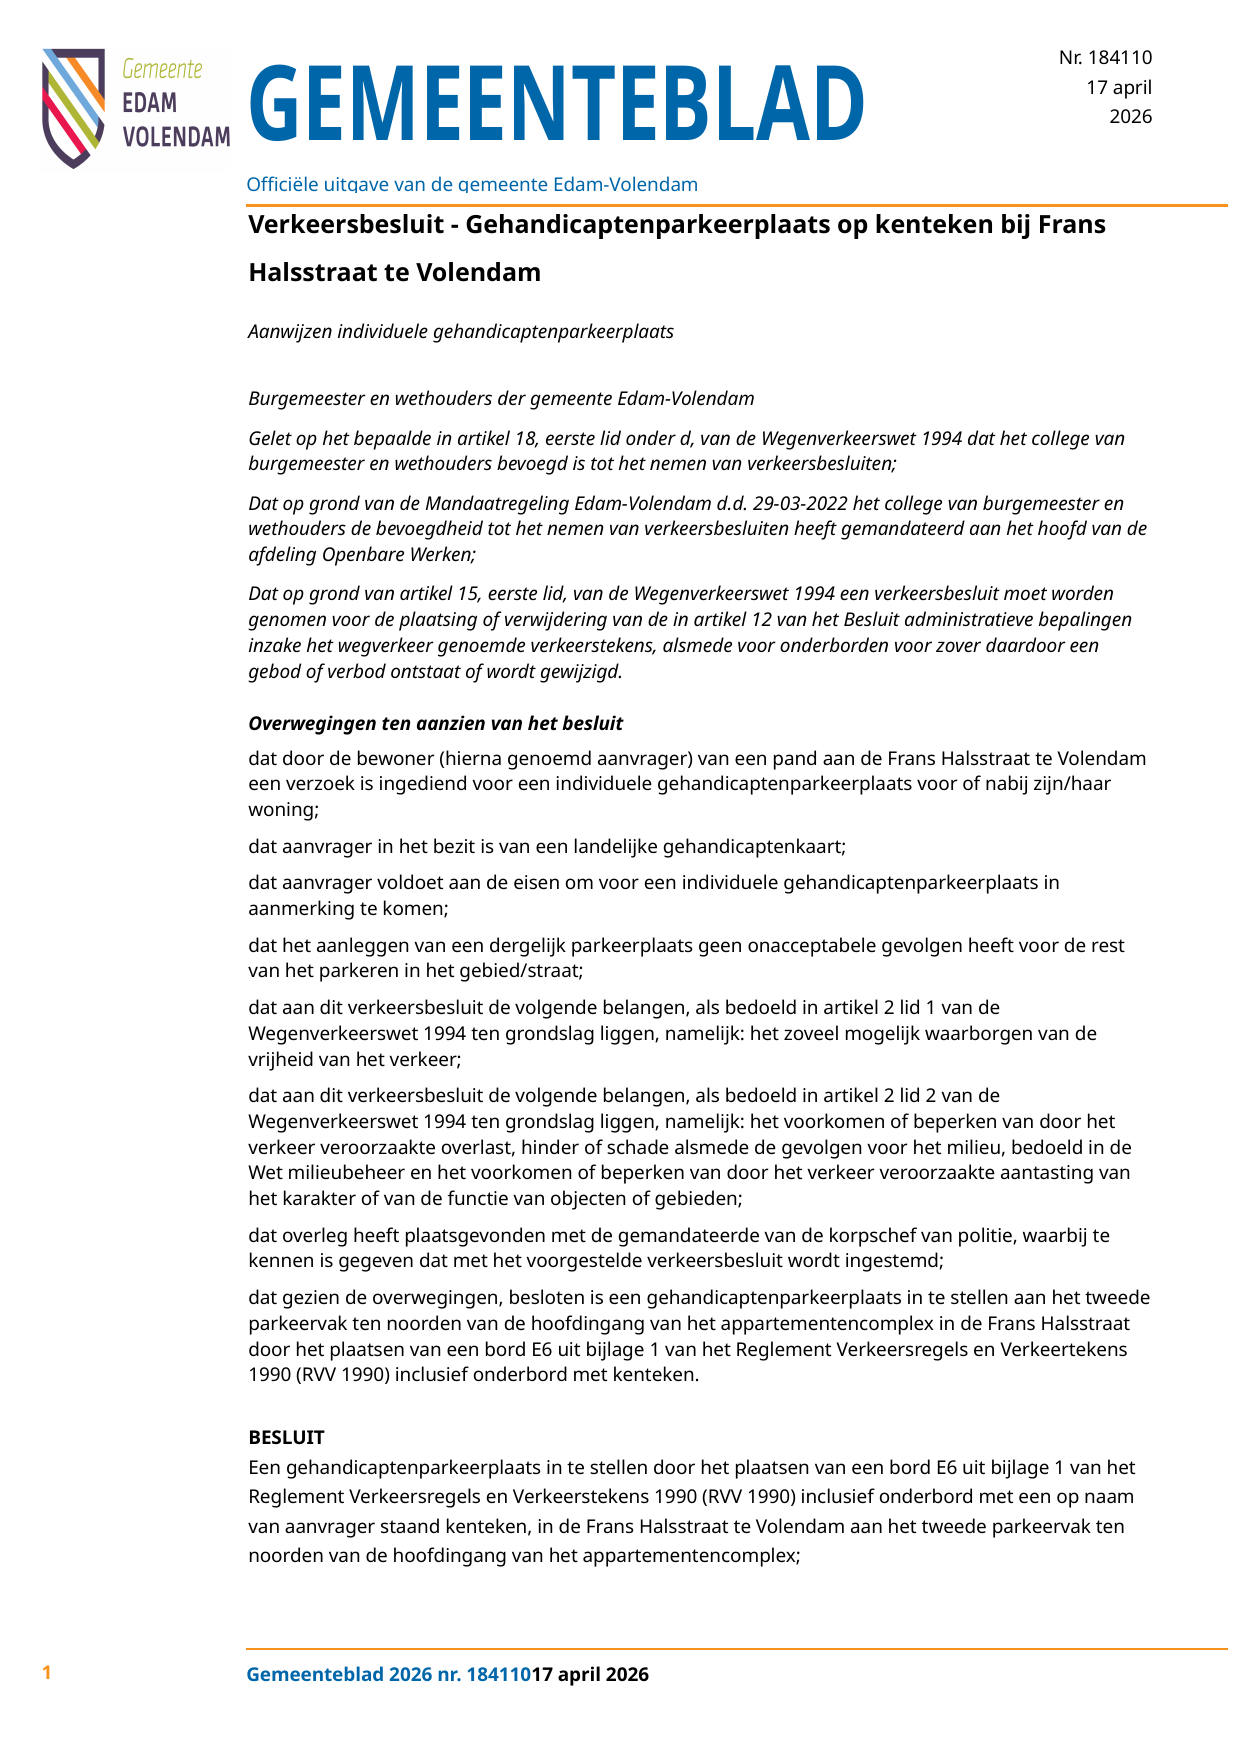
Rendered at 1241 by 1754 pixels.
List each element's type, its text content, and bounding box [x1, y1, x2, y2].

text dat aanvrager voldoet aan de eisen om voor een individuele gehandicaptenparkeerplaats in aanmerking te komen; [248, 869, 1152, 921]
text Gelet op het bepaalde in artikel 18, eerste lid onder d, van de Wegenverkeerswet 1994 dat het college van burgemeester en wethouders bevoegd is tot het nemen van verkeersbesluiten; [248, 425, 1152, 476]
text dat aan dit verkeersbesluit de volgende belangen, als bedoeld in artikel 2 lid 2 van de Wegenverkeerswet 1994 ten grondslag liggen, namelijk: het voorkomen of beperken van door het verkeer veroorzaakte overlast, hinder of schade alsmede de gevolgen voor het milieu, bedoeld in de Wet milieubeheer en het voorkomen of beperken van door het verkeer veroorzaakte aantasting van het karakter of van de functie van objecten of gebieden; [248, 1082, 1152, 1211]
text dat aanvrager in het bezit is van een landelijke gehandicaptenkaart; [248, 833, 1152, 858]
text dat overleg heeft plaatsgevonden met de gemandateerde van de korpschef van politie, waarbij te kennen is gegeven dat met het voorgestelde verkeersbesluit wordt ingestemd; [248, 1222, 1152, 1273]
text dat aan dit verkeersbesluit de volgende belangen, als bedoeld in artikel 2 lid 1 van de Wegenverkeerswet 1994 ten grondslag liggen, namelijk: het zoveel mogelijk waarborgen van de vrijheid van het verkeer; [248, 994, 1152, 1071]
text Burgemeester en wethouders der gemeente Edam-Volendam [248, 386, 1152, 411]
text Dat op grond van de Mandaatregeling Edam-Volendam d.d. 29-03-2022 het college van burgemeester en wethouders de bevoegdheid tot het nemen van verkeersbesluiten heeft gemandateerd aan het hoofd van de afdeling Openbare Werken; [248, 490, 1152, 567]
text dat gezien de overwegingen, besloten is een gehandicaptenparkeerplaats in te stellen aan het tweede parkeervak ten noorden van de hoofdingang van het appartementencomplex in de Frans Halsstraat door het plaatsen van een bord E6 uit bijlage 1 van het Reglement Verkeersregels en Verkeertekens 1990 (RVV 1990) inclusief onderbord met kenteken. [248, 1284, 1152, 1387]
text BESLUIT [248, 1424, 1152, 1450]
picture [41, 47, 231, 172]
text Dat op grond van artikel 15, eerste lid, van de Wegenverkeerswet 1994 een verkeersbesluit moet worden genomen voor de plaatsing of verwijdering van de in artikel 12 van het Besluit administratieve bepalingen inzake het wegverkeer genoemde verkeerstekens, alsmede voor onderborden voor zover daardoor een gebod of verbod ontstaat of wordt gewijzigd. [248, 581, 1152, 683]
text Aanwijzen individuele gehandicaptenparkeerplaats [248, 318, 1152, 344]
text dat door de bewoner (hierna genoemd aanvrager) van een pand aan de Frans Halsstraat te Volendam een verzoek is ingediend voor een individuele gehandicaptenparkeerplaats voor of nabij zijn/haar woning; [248, 745, 1152, 822]
text dat het aanleggen van een dergelijk parkeerplaats geen onacceptabele gevolgen heeft voor de rest van het parkeren in het gebied/straat; [248, 932, 1152, 983]
text Overwegingen ten aanzien van het besluit [248, 711, 1152, 736]
text Verkeersbesluit - Gehandicaptenparkeerplaats op kenteken bij Frans Halsstraat te Volendam [248, 207, 1152, 288]
text Een gehandicaptenparkeerplaats in te stellen door het plaatsen van een bord E6 uit bijlage 1 van het Reglement Verkeersregels en Verkeerstekens 1990 (RVV 1990) inclusief onderbord met een op naam van aanvrager staand kenteken, in de Frans Halsstraat te Volendam aan het tweede parkeervak ten noorden van de hoofdingang van het appartementencomplex; [248, 1454, 1152, 1568]
